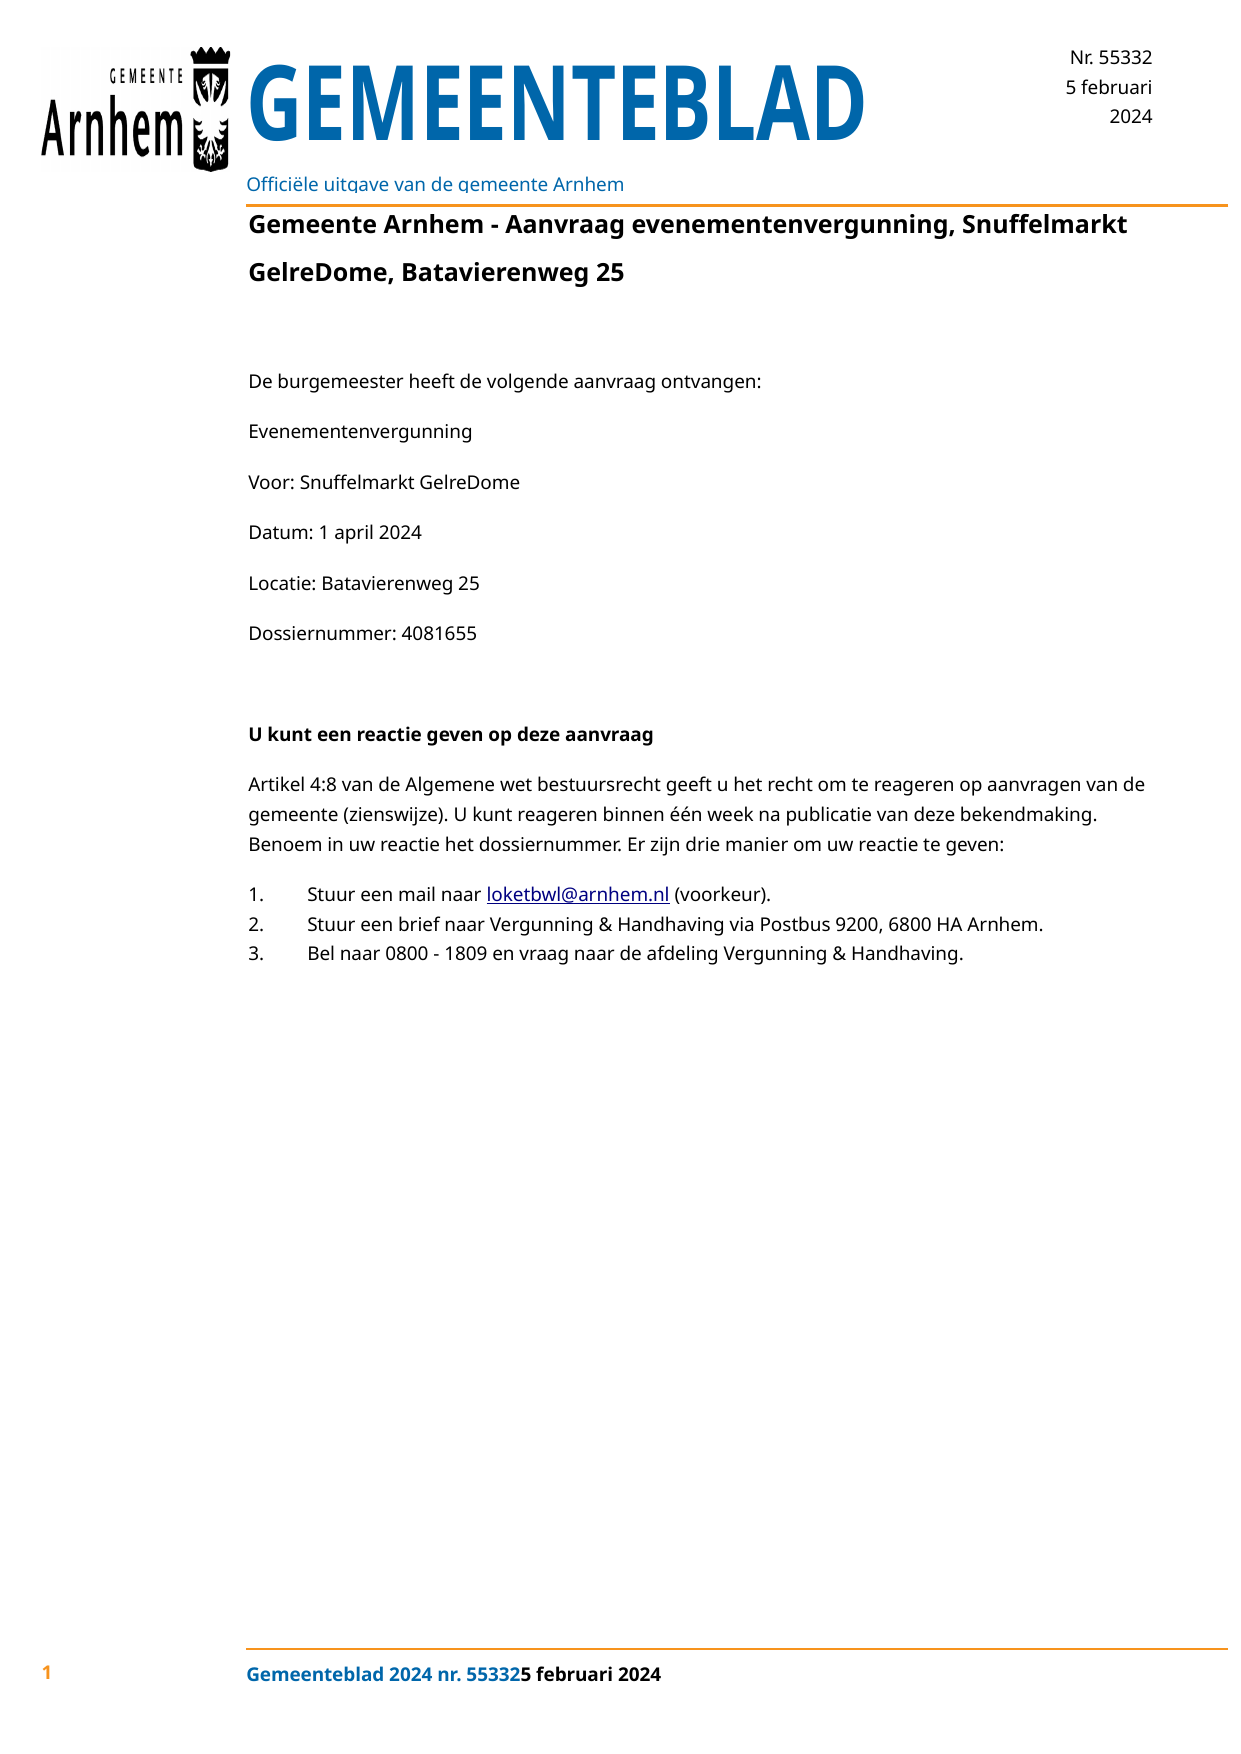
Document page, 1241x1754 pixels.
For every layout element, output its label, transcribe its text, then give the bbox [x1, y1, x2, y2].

text Evenementenvergunning [248, 419, 1152, 444]
text Datum: 1 april 2024 [248, 519, 1152, 545]
text Voor: Snuffelmarkt GelreDome [248, 469, 1152, 495]
list Stuur een brief naar Vergunning & Handhaving via Postbus 9200, 6800 HA Arnhem. [248, 911, 1152, 937]
picture [41, 47, 231, 172]
text U kunt een reactie geven op deze aanvraag [248, 721, 1152, 747]
text Locatie: Batavierenweg 25 [248, 570, 1152, 596]
text Gemeente Arnhem - Aanvraag evenementenvergunning, Snuffelmarkt GelreDome, Batavierenweg 25 [248, 207, 1152, 288]
text Artikel 4:8 van de Algemene wet bestuursrecht geeft u het recht om te reageren op aanvragen van de gemeente (zienswijze). U kunt reageren binnen één week na publicatie van deze bekendmaking. Benoem in uw reactie het dossiernummer. Er zijn drie manier om uw reactie te geven: [248, 772, 1152, 857]
list Stuur een mail naar loketbwl@arnhem.nl (voorkeur). [248, 881, 1152, 907]
list Bel naar 0800 - 1809 en vraag naar de afdeling Vergunning & Handhaving. [248, 940, 1152, 966]
text De burgemeester heeft de volgende aanvraag ontvangen: [248, 368, 1152, 394]
text Dossiernummer: 4081655 [248, 620, 1152, 646]
